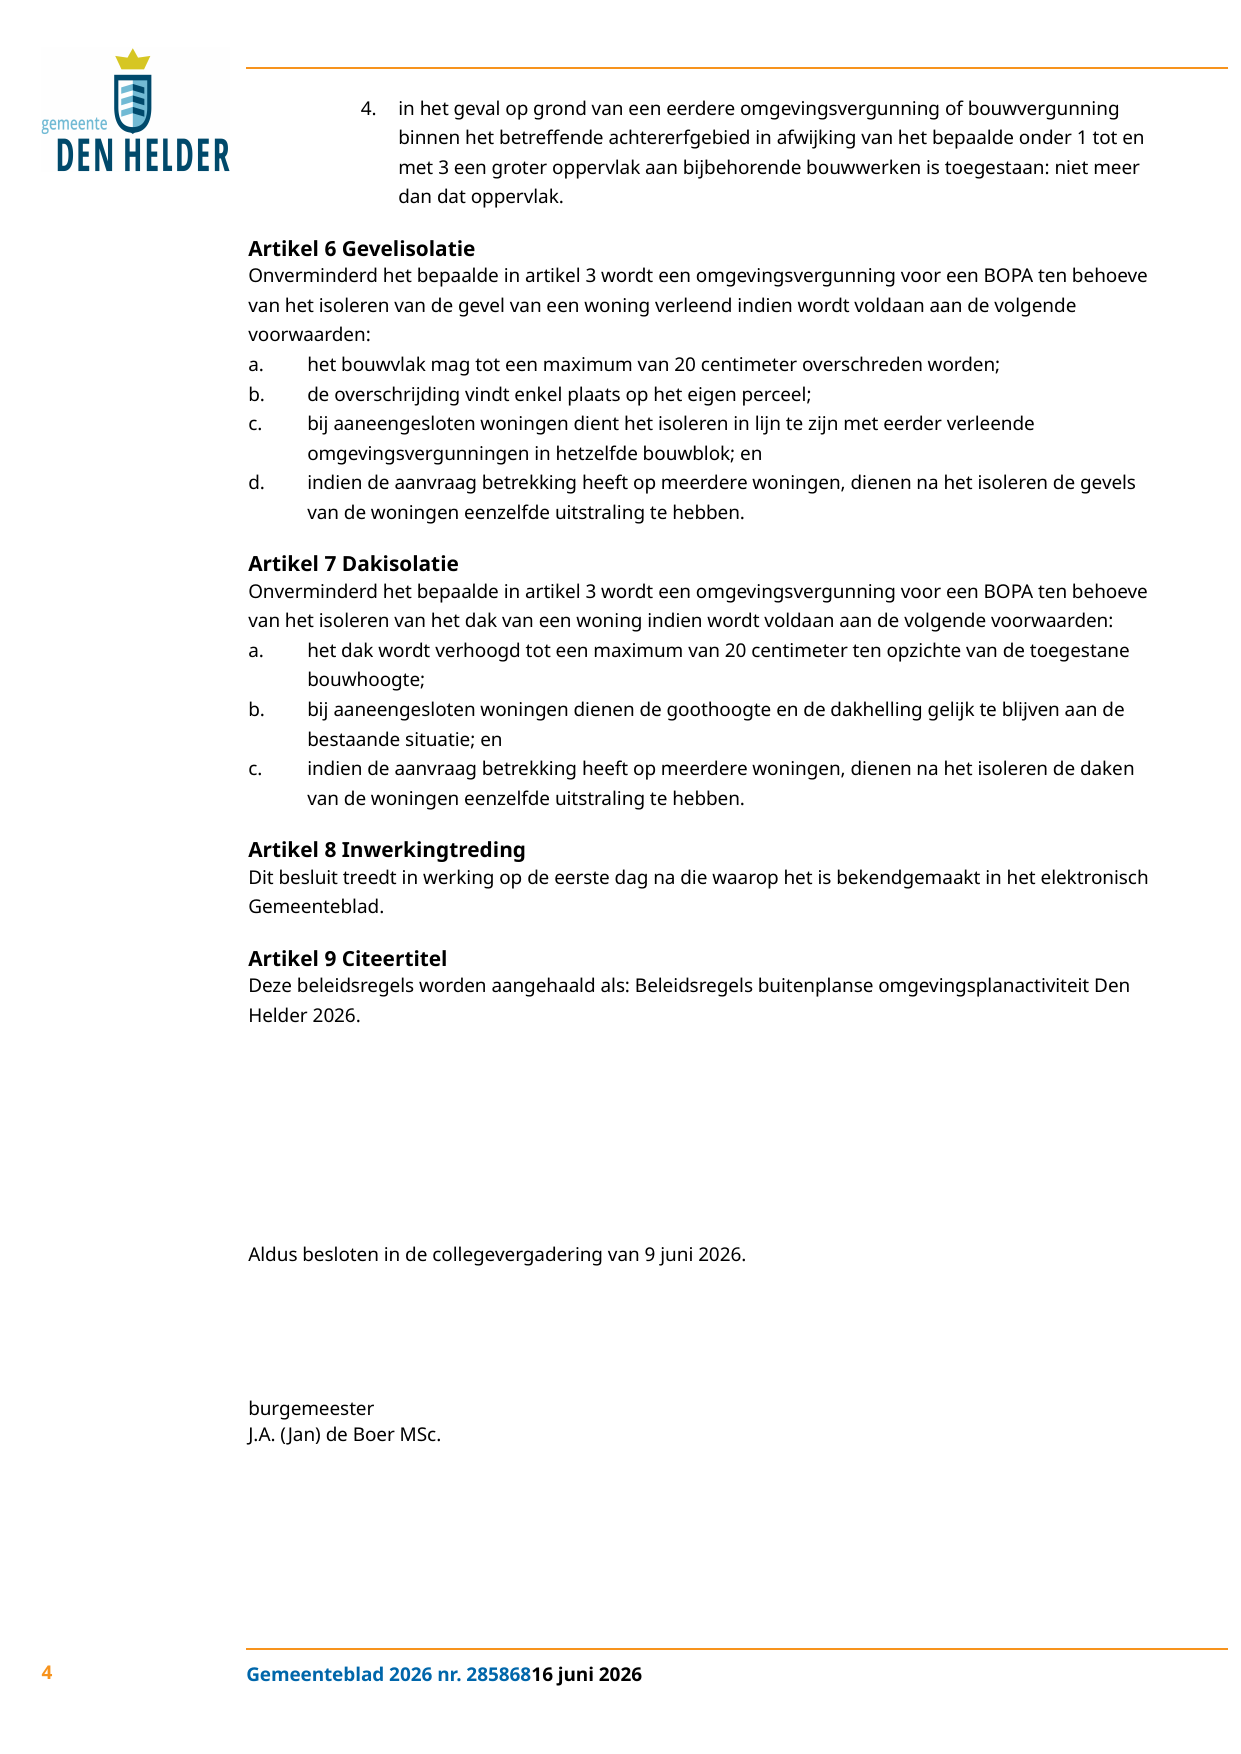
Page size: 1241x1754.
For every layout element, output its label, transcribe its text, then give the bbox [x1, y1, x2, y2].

picture [100, 154, 106, 172]
list bij aaneengesloten woningen dient het isoleren in lijn te zijn met eerder verleende omgevingsvergunningen in hetzelfde bouwblok; en [248, 410, 1152, 466]
text J.A. (Jan) de Boer MSc. [248, 1421, 1152, 1447]
list bij aaneengesloten woningen dienen de goothoogte en de dakhelling gelijk te blijven aan de bestaande situatie; en [248, 696, 1152, 752]
text Onverminderd het bepaalde in artikel 3 wordt een omgevingsvergunning voor een BOPA ten behoeve van het isoleren van het dak van een woning indien wordt voldaan aan de volgende voorwaarden: [248, 578, 1152, 633]
picture [41, 47, 231, 172]
text Deze beleidsregels worden aangehaald als: Beleidsregels buitenplanse omgevingsplanactiviteit Den Helder 2026. [248, 972, 1152, 1028]
text Onverminderd het bepaalde in artikel 3 wordt een omgevingsvergunning voor een BOPA ten behoeve van het isoleren van de gevel van een woning verleend indien wordt voldaan aan de volgende voorwaarden: [248, 262, 1152, 347]
picture [63, 144, 68, 165]
list indien de aanvraag betrekking heeft op meerdere woningen, dienen na het isoleren de daken van de woningen eenzelfde uitstraling te hebben. [248, 755, 1152, 811]
list het bouwvlak mag tot een maximum van 20 centimeter overschreden worden; [248, 351, 1152, 377]
picture [130, 157, 135, 172]
text Artikel 9 Citeertitel [248, 944, 1152, 972]
list indien de aanvraag betrekking heeft op meerdere woningen, dienen na het isoleren de gevels van de woningen eenzelfde uitstraling te hebben. [248, 469, 1152, 525]
list in het geval op grond van een eerdere omgevingsvergunning of bouwvergunning binnen het betreffende achtererfgebied in afwijking van het bepaalde onder 1 tot en met 3 een groter oppervlak aan bijbehorende bouwwerken is toegestaan: niet meer dan dat oppervlak. [361, 95, 1152, 209]
text Dit besluit treedt in werking op de eerste dag na die waarop het is bekendgemaakt in het elektronisch Gemeenteblad. [248, 864, 1152, 919]
list de overschrijding vindt enkel plaats op het eigen perceel; [248, 381, 1152, 406]
list het dak wordt verhoogd tot een maximum van 20 centimeter ten opzichte van de toegestane bouwhoogte; [248, 637, 1152, 692]
picture [220, 160, 224, 172]
text Aldus besloten in de collegevergadering van 9 juni 2026. [248, 1241, 1152, 1267]
text Artikel 6 Gevelisolatie [248, 234, 1152, 262]
text burgemeester [248, 1396, 1152, 1421]
text Artikel 8 Inwerkingtreding [248, 835, 1152, 864]
text Artikel 7 Dakisolatie [248, 549, 1152, 578]
picture [182, 144, 187, 165]
